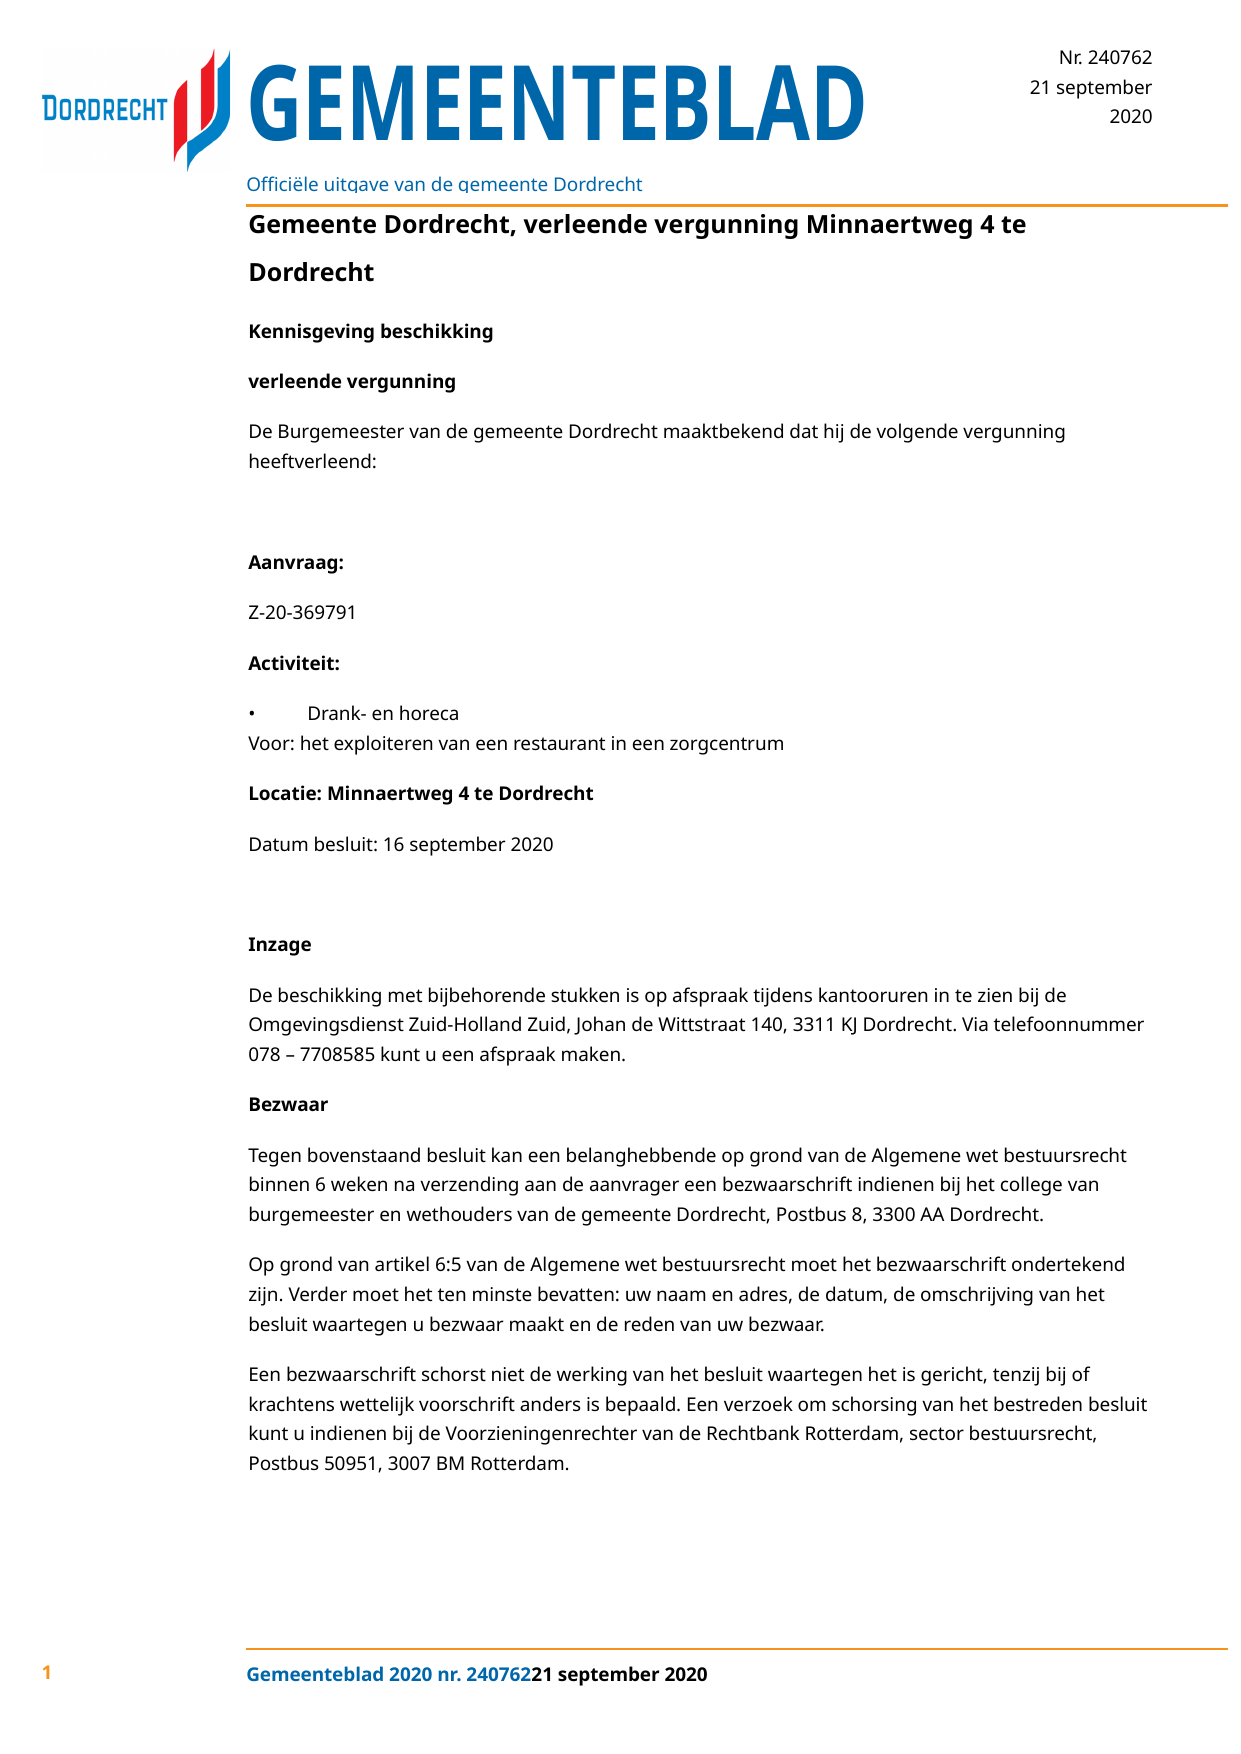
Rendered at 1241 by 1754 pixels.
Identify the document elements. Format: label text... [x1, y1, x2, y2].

text Tegen bovenstaand besluit kan een belanghebbende op grond van de Algemene wet bestuursrecht binnen 6 weken na verzending aan de aanvrager een bezwaarschrift indienen bij het college van burgemeester en wethouders van de gemeente Dordrecht, Postbus 8, 3300 AA Dordrecht. [248, 1142, 1152, 1227]
text Bezwaar [248, 1092, 1152, 1117]
text Locatie: Minnaertweg 4 te Dordrecht [248, 780, 1152, 806]
list Drank- en horeca [248, 700, 1152, 726]
text Z-20-369791 [248, 599, 1152, 625]
text Gemeente Dordrecht, verleende vergunning Minnaertweg 4 te Dordrecht [248, 207, 1152, 288]
text De beschikking met bijbehorende stukken is op afspraak tijdens kantooruren in te zien bij de Omgevingsdienst Zuid-Holland Zuid, Johan de Wittstraat 140, 3311 KJ Dordrecht. Via telefoonnummer 078 – 7708585 kunt u een afspraak maken. [248, 982, 1152, 1067]
text Activiteit: [248, 650, 1152, 676]
picture [41, 47, 231, 172]
text Kennisgeving beschikking [248, 318, 1152, 344]
text Datum besluit: 16 september 2020 [248, 831, 1152, 857]
text verleende vergunning [248, 368, 1152, 394]
text Aanvraag: [248, 549, 1152, 575]
text Een bezwaarschrift schorst niet de werking van het besluit waartegen het is gericht, tenzij bij of krachtens wettelijk voorschrift anders is bepaald. Een verzoek om schorsing van het bestreden besluit kunt u indienen bij de Voorzieningenrechter van de Rechtbank Rotterdam, sector bestuursrecht, Postbus 50951, 3007 BM Rotterdam. [248, 1361, 1152, 1476]
text Voor: het exploiteren van een restaurant in een zorgcentrum [248, 730, 1152, 756]
text Inzage [248, 932, 1152, 957]
text De Burgemeester van de gemeente Dordrecht maaktbekend dat hij de volgende vergunning heeftverleend: [248, 419, 1152, 474]
text Op grond van artikel 6:5 van de Algemene wet bestuursrecht moet het bezwaarschrift ondertekend zijn. Verder moet het ten minste bevatten: uw naam en adres, de datum, de omschrijving van het besluit waartegen u bezwaar maakt en de reden van uw bezwaar. [248, 1252, 1152, 1337]
